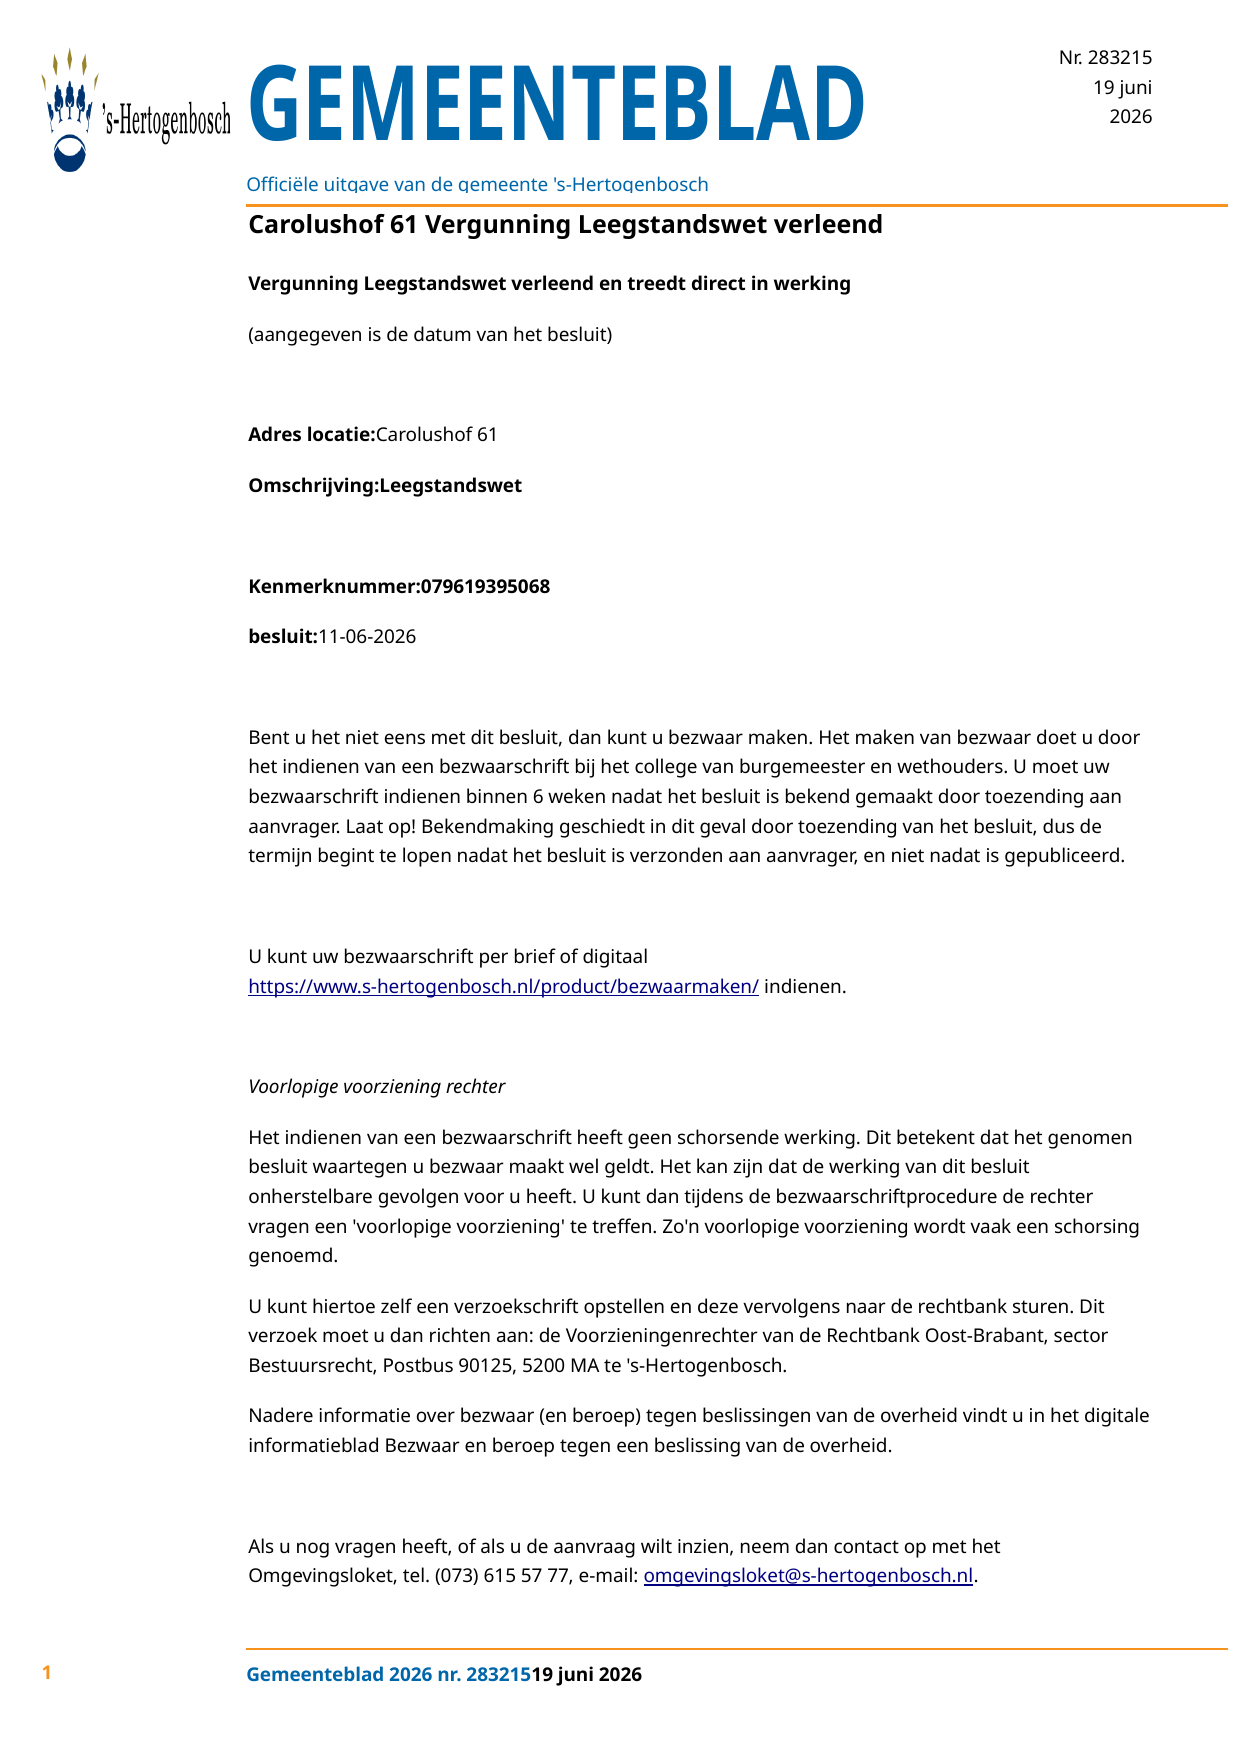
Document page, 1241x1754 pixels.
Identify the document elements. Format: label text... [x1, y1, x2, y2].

text U kunt hiertoe zelf een verzoekschrift opstellen en deze vervolgens naar de rechtbank sturen. Dit verzoek moet u dan richten aan: de Voorzieningenrechter van de Rechtbank Oost-Brabant, sector Bestuursrecht, Postbus 90125, 5200 MA te 's-Hertogenbosch. [248, 1293, 1152, 1378]
text Adres locatie:Carolushof 61 [248, 422, 1152, 447]
text (aangegeven is de datum van het besluit) [248, 321, 1152, 346]
text Omschrijving:Leegstandswet [248, 472, 1152, 498]
text Het indienen van een bezwaarschrift heeft geen schorsende werking. Dit betekent dat het genomen besluit waartegen u bezwaar maakt wel geldt. Het kan zijn dat de werking van dit besluit onherstelbare gevolgen voor u heeft. U kunt dan tijdens de bezwaarschriftprocedure de rechter vragen een 'voorlopige voorziening' te treffen. Zo'n voorlopige voorziening wordt vaak een schorsing genoemd. [248, 1124, 1152, 1268]
text Carolushof 61 Vergunning Leegstandswet verleend [248, 207, 1152, 241]
text Voorlopige voorziening rechter [248, 1074, 1152, 1099]
picture [41, 47, 231, 172]
text Als u nog vragen heeft, of als u de aanvraag wilt inzien, neem dan contact op met het Omgevingsloket, tel. (073) 615 57 77, e-mail: omgevingsloket@s-hertogenbosch.nl. [248, 1533, 1152, 1588]
text Vergunning Leegstandswet verleend en treedt direct in werking [248, 270, 1152, 296]
text Nadere informatie over bezwaar (en beroep) tegen beslissingen van de overheid vindt u in het digitale informatieblad Bezwaar en beroep tegen een beslissing van de overheid. [248, 1402, 1152, 1458]
text Kenmerknummer:079619395068 [248, 573, 1152, 598]
text Bent u het niet eens met dit besluit, dan kunt u bezwaar maken. Het maken van bezwaar doet u door het indienen van een bezwaarschrift bij het college van burgemeester en wethouders. U moet uw bezwaarschrift indienen binnen 6 weken nadat het besluit is bekend gemaakt door toezending aan aanvrager. Laat op! Bekendmaking geschiedt in dit geval door toezending van het besluit, dus de termijn begint te lopen nadat het besluit is verzonden aan aanvrager, en niet nadat is gepubliceerd. [248, 724, 1152, 868]
text U kunt uw bezwaarschrift per brief of digitaal https://www.s-hertogenbosch.nl/product/bezwaarmaken/ indienen. [248, 943, 1152, 998]
text besluit:11-06-2026 [248, 623, 1152, 649]
